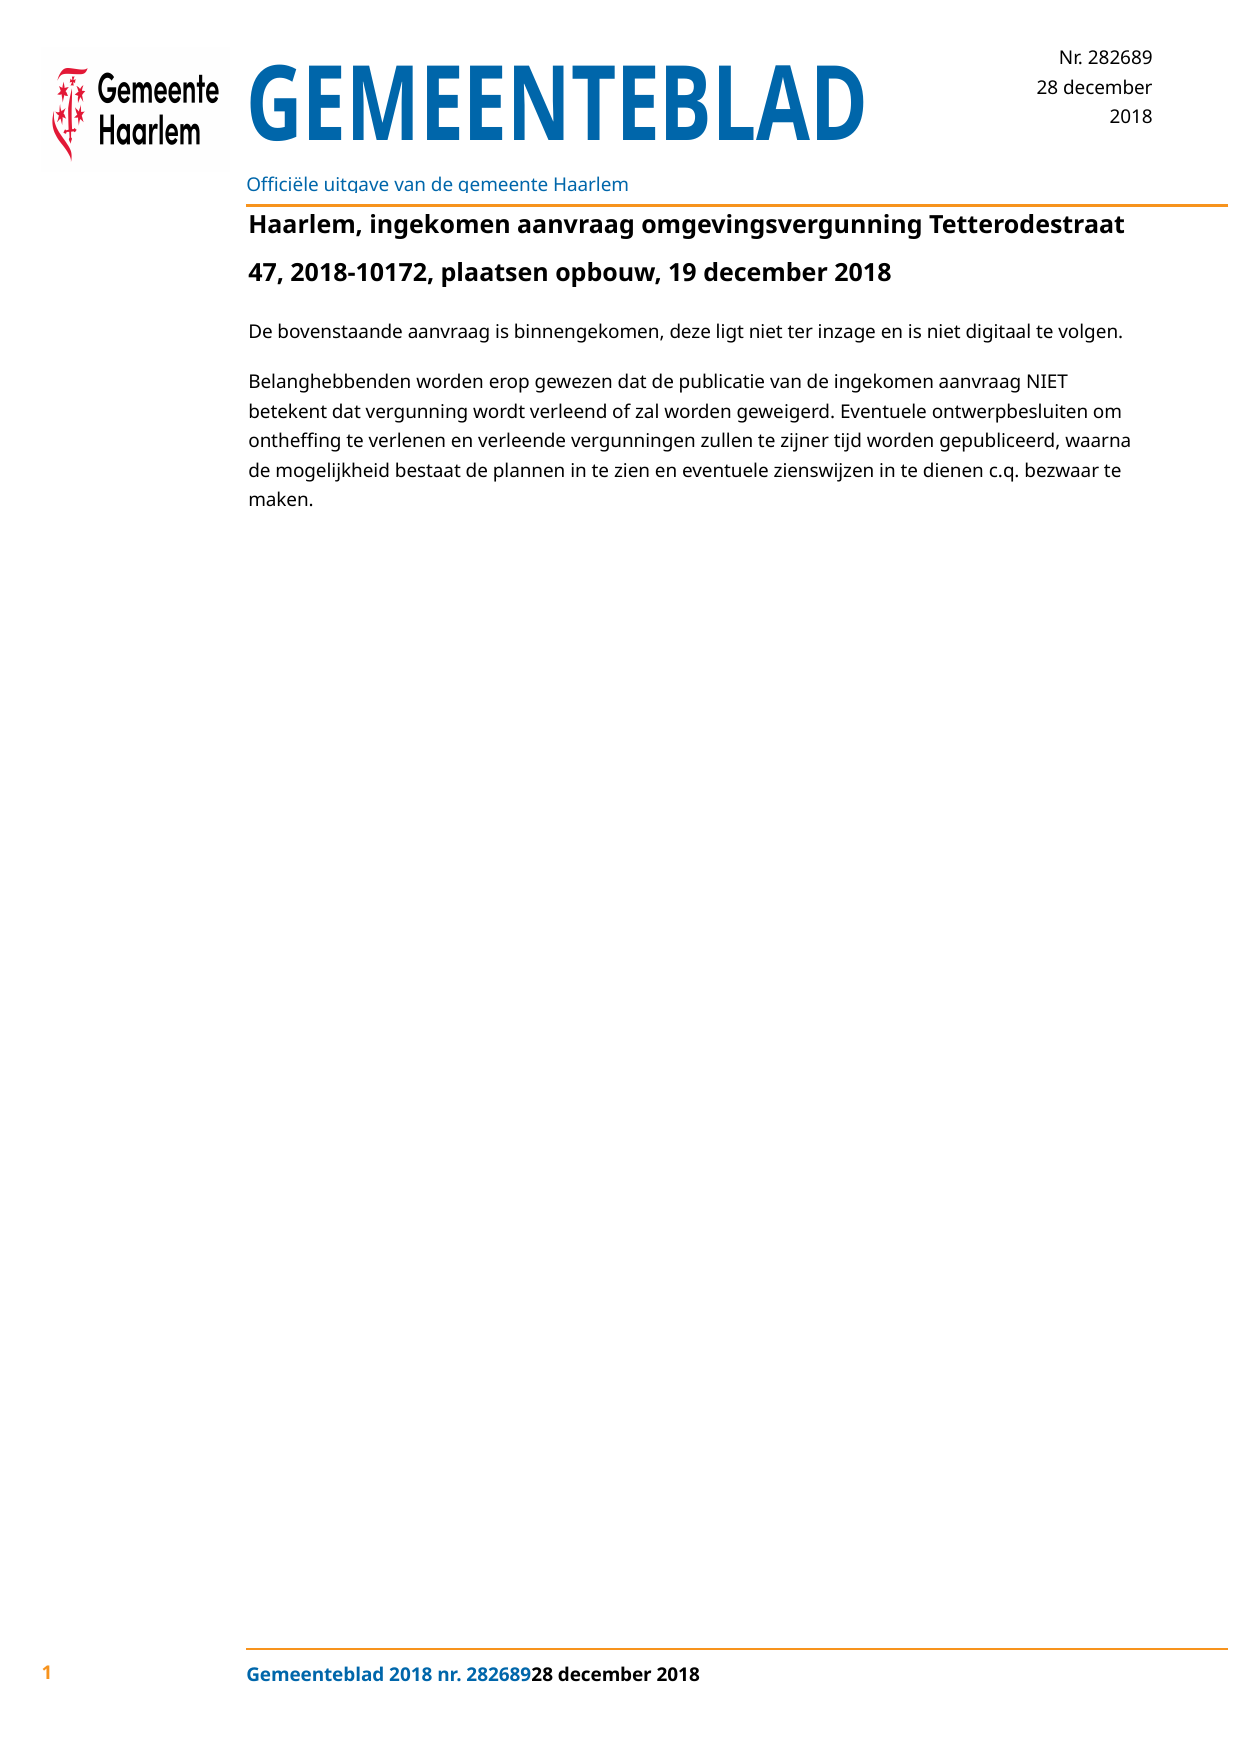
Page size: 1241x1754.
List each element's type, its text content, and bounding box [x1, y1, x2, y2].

text Haarlem, ingekomen aanvraag omgevingsvergunning Tetterodestraat 47, 2018-10172, plaatsen opbouw, 19 december 2018 [248, 207, 1152, 288]
picture [41, 47, 231, 172]
text Belanghebbenden worden erop gewezen dat de publicatie van de ingekomen aanvraag NIET betekent dat vergunning wordt verleend of zal worden geweigerd. Eventuele ontwerpbesluiten om ontheffing te verlenen en verleende vergunningen zullen te zijner tijd worden gepubliceerd, waarna de mogelijkheid bestaat de plannen in te zien en eventuele zienswijzen in te dienen c.q. bezwaar te maken. [248, 368, 1152, 512]
text De bovenstaande aanvraag is binnengekomen, deze ligt niet ter inzage en is niet digitaal te volgen. [248, 318, 1152, 344]
